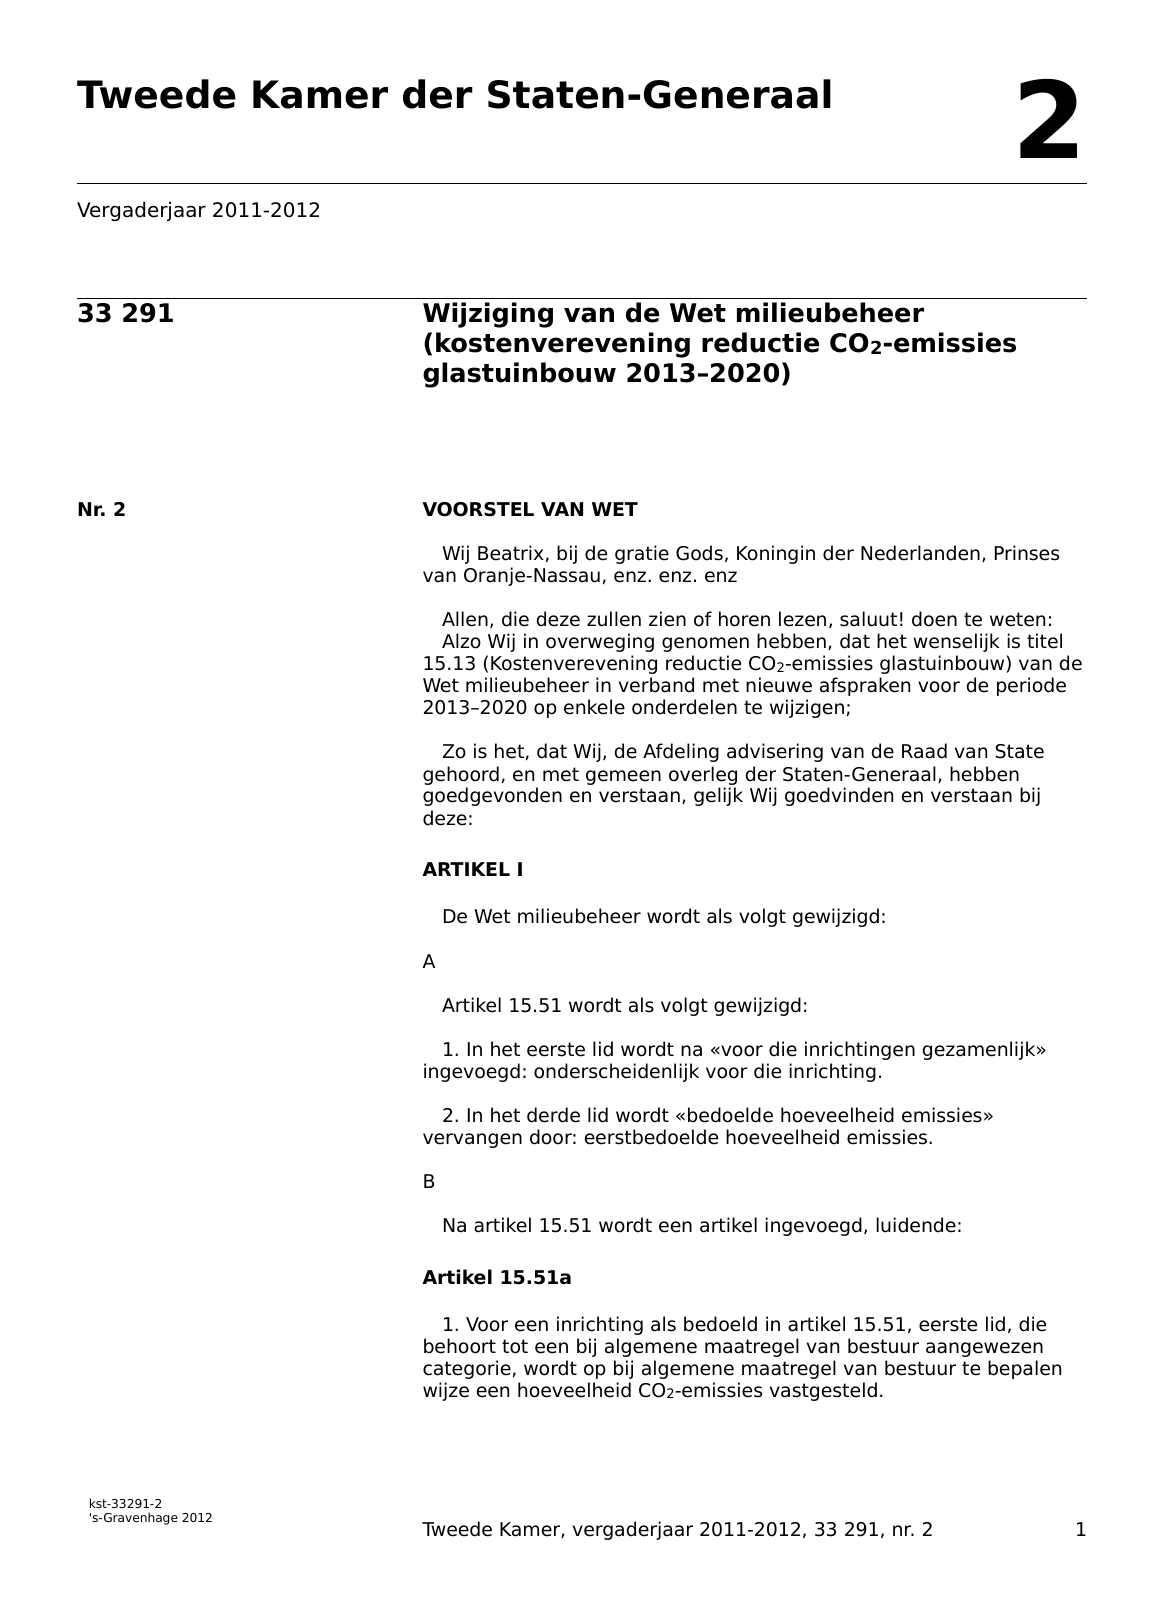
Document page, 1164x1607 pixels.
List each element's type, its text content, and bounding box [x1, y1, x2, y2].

subtitle Nr. 2 VOORSTEL VAN WET [77, 499, 1087, 521]
text Na artikel 15.51 wordt een artikel ingevoegd, luidende: [422, 1215, 1087, 1237]
text 1. In het eerste lid wordt na «voor die inrichtingen gezamenlijk» ingevoegd: onderscheidenlijk voor die inrichting. [422, 1039, 1087, 1083]
text Wij Beatrix, bij de gratie Gods, Koningin der Nederlanden, Prinses van Oranje-Nassau, enz. enz. enz [422, 543, 1087, 587]
text 1. Voor een inrichting als bedoeld in artikel 15.51, eerste lid, die behoort tot een bij algemene maatregel van bestuur aangewezen categorie, wordt op bij algemene maatregel van bestuur te bepalen wijze een hoeveelheid CO2-emissies vastgesteld. [422, 1314, 1087, 1402]
text De Wet milieubeheer wordt als volgt gewijzigd: [422, 906, 1087, 928]
text Zo is het, dat Wij, de Afdeling advisering van de Raad van State gehoord, en met gemeen overleg der Staten-Generaal, hebben goedgevonden en verstaan, gelijk Wij goedvinden en verstaan bij deze: [422, 741, 1087, 829]
text Alzo Wij in overweging genomen hebben, dat het wenselijk is titel 15.13 (Kostenverevening reductie CO2-emissies glastuinbouw) van de Wet milieubeheer in verband met nieuwe afspraken voor de periode 2013–2020 op enkele onderdelen te wijzigen; [422, 631, 1087, 719]
text A [422, 951, 1087, 972]
text 2. In het derde lid wordt «bedoelde hoeveelheid emissies» vervangen door: eerstbedoelde hoeveelheid emissies. [422, 1105, 1087, 1149]
text Allen, die deze zullen zien of horen lezen, saluut! doen te weten: [422, 609, 1087, 631]
text B [422, 1171, 1087, 1193]
subtitle ARTIKEL I [422, 859, 1087, 881]
table_header Tweede Kamer der Staten-Generaal [77, 59, 886, 183]
text kst-33291-2 [88, 1497, 323, 1511]
subtitle Artikel 15.51a [422, 1267, 1087, 1289]
text Artikel 15.51 wordt als volgt gewijzigd: [422, 995, 1087, 1017]
text 's-Gravenhage 2012 [88, 1511, 323, 1525]
table_cell Vergaderjaar 2011-2012 [77, 184, 1087, 298]
subtitle 33 291 Wijziging van de Wet milieubeheer (kostenverevening reductie CO2-emissies glastuinbouw 2013–2020) [77, 299, 1087, 388]
table_header 2 [886, 59, 1087, 183]
